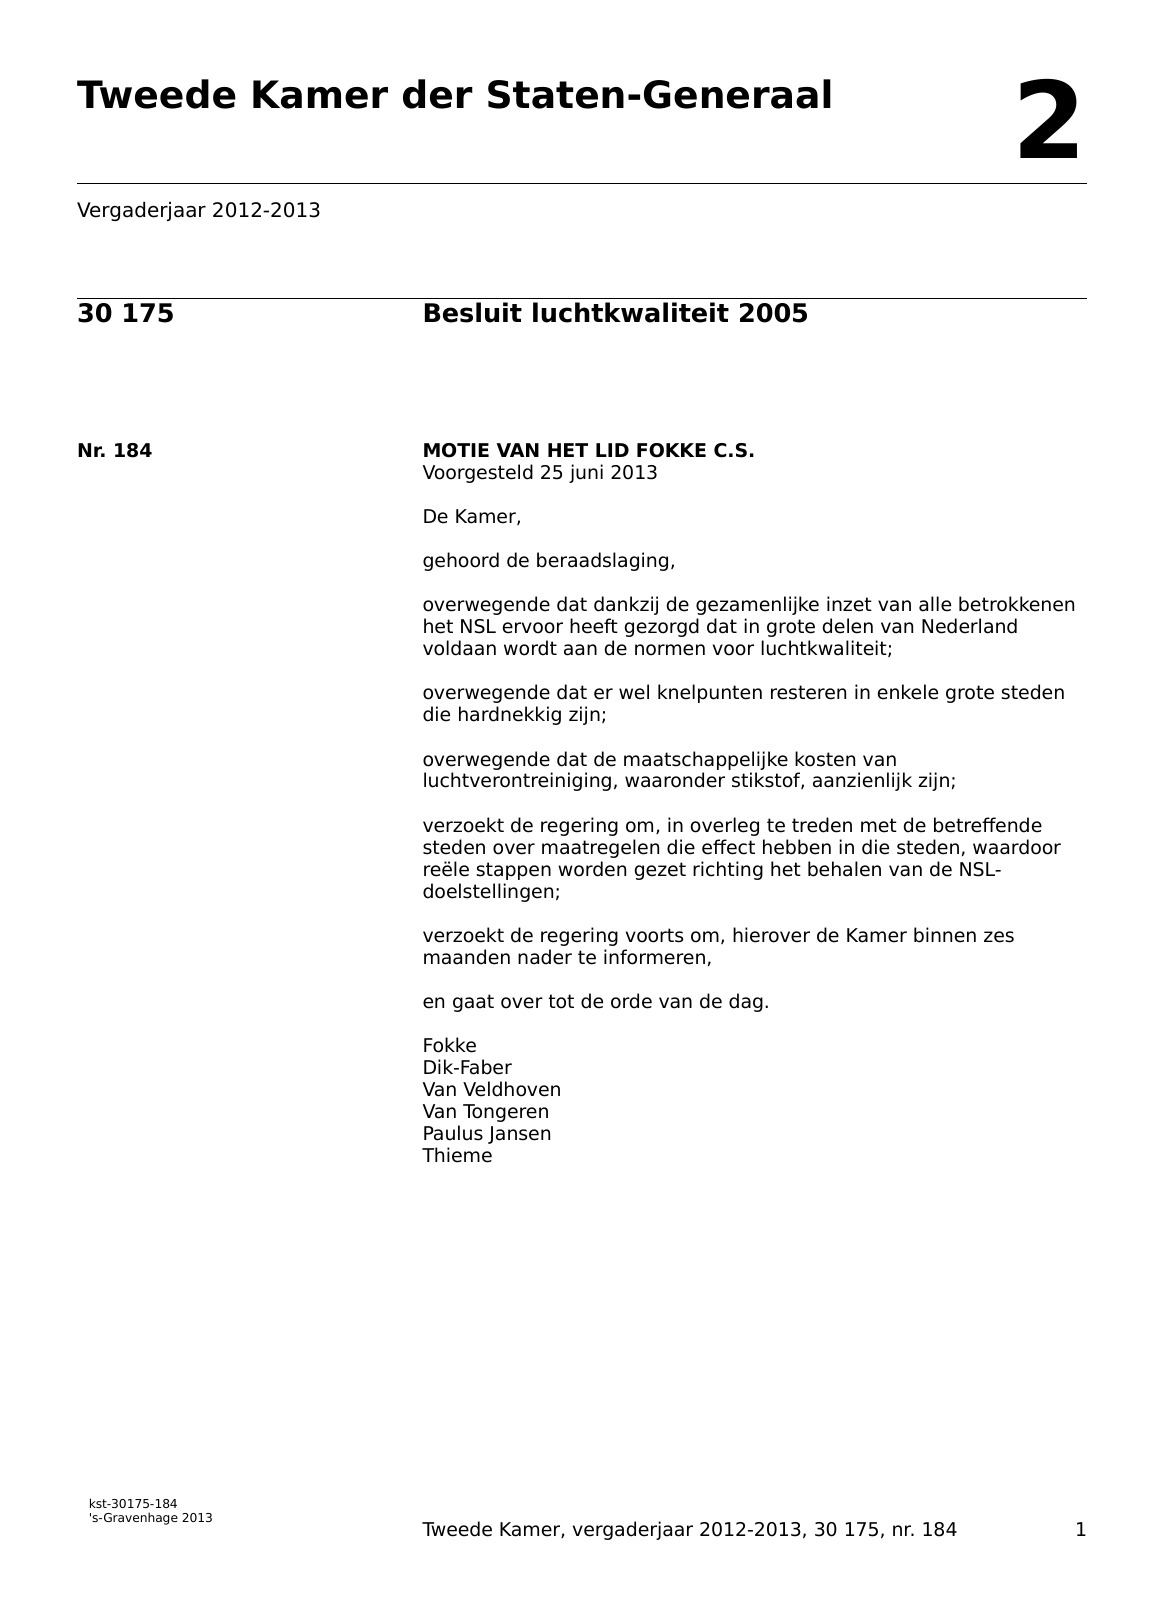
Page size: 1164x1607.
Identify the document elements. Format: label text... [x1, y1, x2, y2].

text Fokke [422, 1035, 1087, 1057]
text De Kamer, [422, 506, 1087, 528]
text gehoord de beraadslaging, [422, 550, 1087, 572]
text verzoekt de regering om, in overleg te treden met de betreffende steden over maatregelen die effect hebben in die steden, waardoor reële stappen worden gezet richting het behalen van de NSL-doelstellingen; [422, 814, 1087, 902]
text Dik-Faber [422, 1057, 1087, 1079]
text overwegende dat er wel knelpunten resteren in enkele grote steden die hardnekkig zijn; [422, 682, 1087, 726]
text overwegende dat de maatschappelijke kosten van luchtverontreiniging, waaronder stikstof, aanzienlijk zijn; [422, 748, 1087, 792]
table_header Tweede Kamer der Staten-Generaal [77, 59, 886, 183]
text Thieme [422, 1145, 1087, 1167]
table_header 2 [886, 59, 1087, 183]
text Paulus Jansen [422, 1123, 1087, 1145]
table_cell Vergaderjaar 2012-2013 [77, 184, 1087, 298]
text overwegende dat dankzij de gezamenlijke inzet van alle betrokkenen het NSL ervoor heeft gezorgd dat in grote delen van Nederland voldaan wordt aan de normen voor luchtkwaliteit; [422, 594, 1087, 660]
text Voorgesteld 25 juni 2013 [422, 462, 1087, 484]
text kst-30175-184 [88, 1497, 323, 1511]
text en gaat over tot de orde van de dag. [422, 991, 1087, 1013]
text Van Tongeren [422, 1101, 1087, 1123]
text Van Veldhoven [422, 1079, 1087, 1101]
text 's-Gravenhage 2013 [88, 1511, 323, 1525]
subtitle 30 175 Besluit luchtkwaliteit 2005 [77, 299, 1087, 329]
text verzoekt de regering voorts om, hierover de Kamer binnen zes maanden nader te informeren, [422, 925, 1087, 969]
subtitle Nr. 184 MOTIE VAN HET LID FOKKE C.S. [77, 440, 1087, 462]
